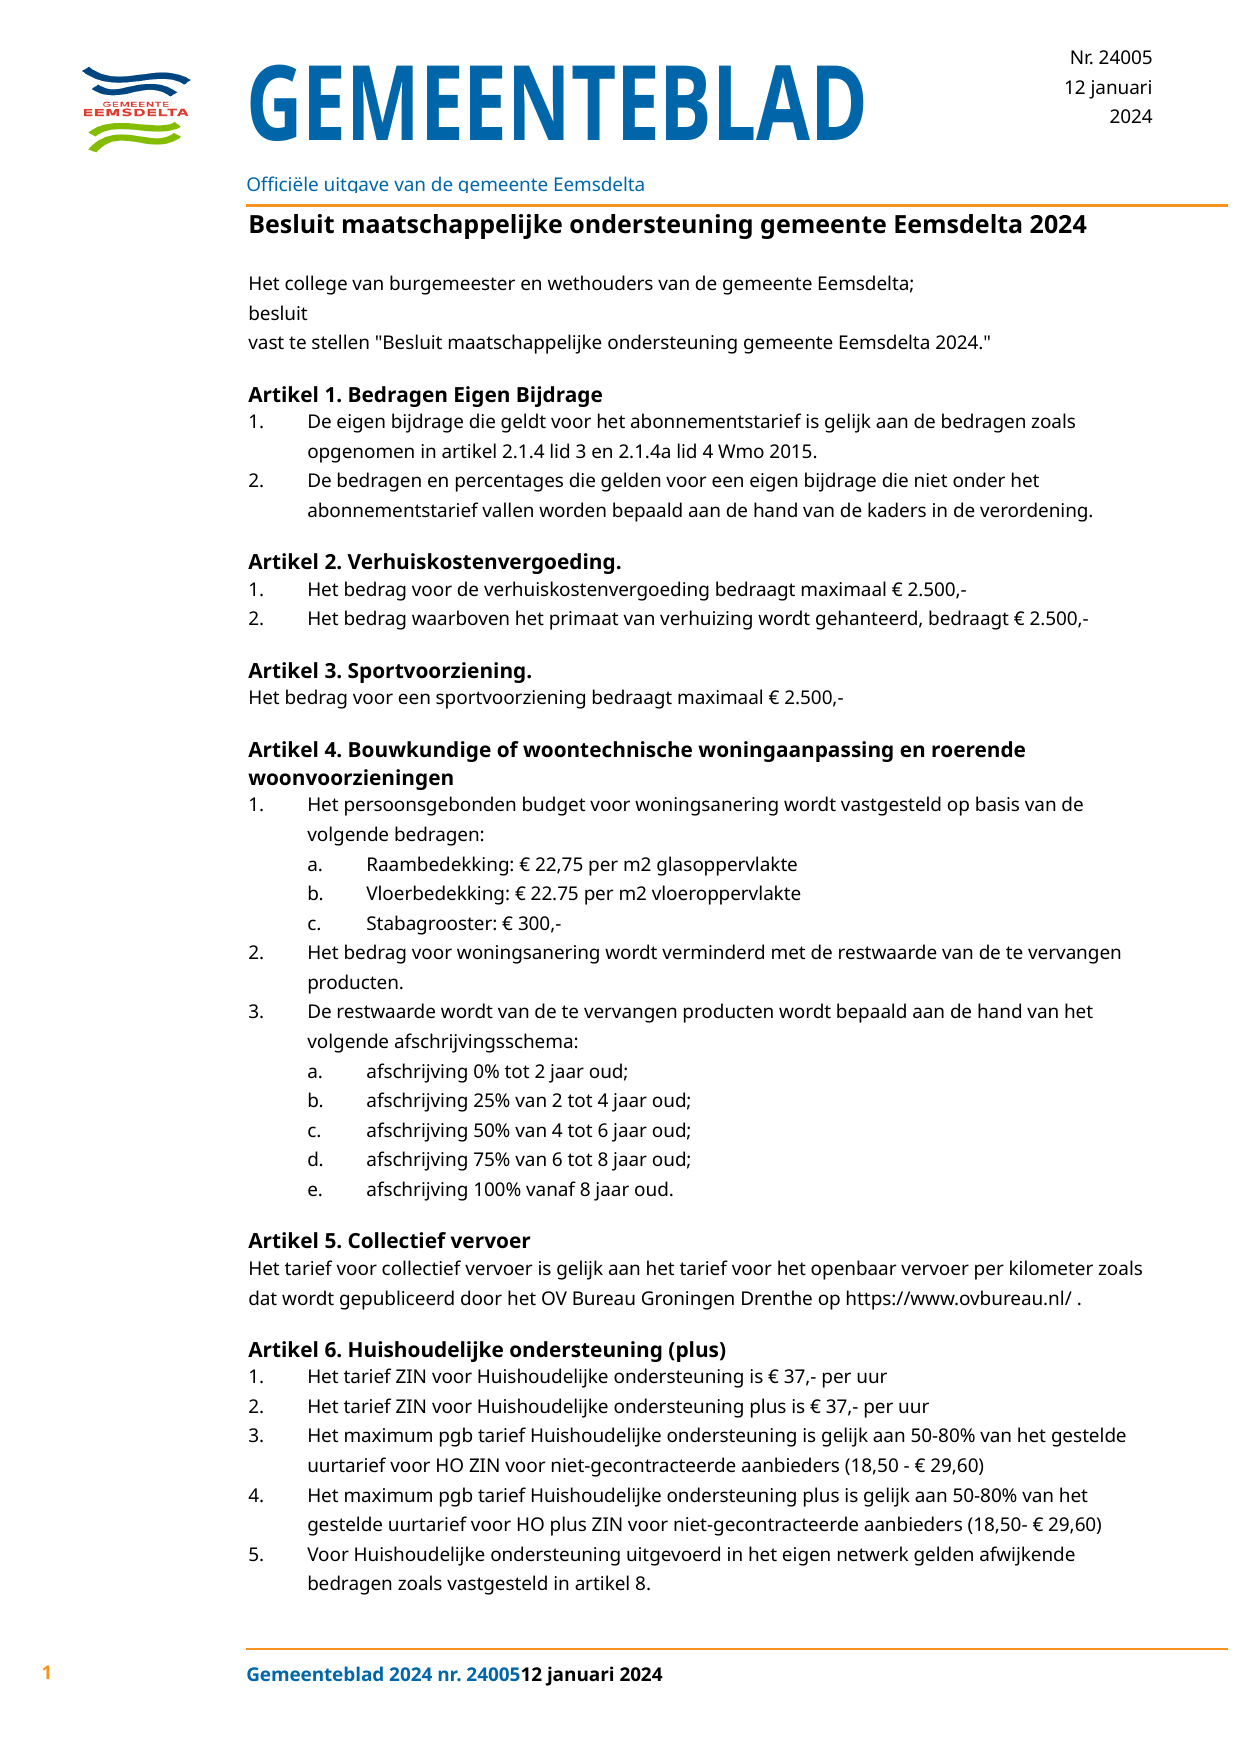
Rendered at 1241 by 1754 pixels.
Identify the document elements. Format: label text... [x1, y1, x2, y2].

text vast te stellen "Besluit maatschappelijke ondersteuning gemeente Eemsdelta 2024." [248, 329, 1152, 355]
list afschrijving 0% tot 2 jaar oud; [307, 1058, 1152, 1084]
text Artikel 5. Collectief vervoer [248, 1227, 1152, 1255]
text Artikel 1. Bedragen Eigen Bijdrage [248, 380, 1152, 408]
list De restwaarde wordt van de te vervangen producten wordt bepaald aan de hand van het volgende afschrijvingsschema: [248, 999, 1152, 1054]
text Artikel 4. Bouwkundige of woontechnische woningaanpassing en roerende woonvoorzieningen [248, 735, 1152, 792]
list Raambedekking: € 22,75 per m2 glasoppervlakte [307, 851, 1152, 877]
list Het tarief ZIN voor Huishoudelijke ondersteuning is € 37,- per uur [248, 1363, 1152, 1389]
list afschrijving 50% van 4 tot 6 jaar oud; [307, 1117, 1152, 1143]
list Het bedrag voor de verhuiskostenvergoeding bedraagt maximaal € 2.500,- [248, 576, 1152, 602]
list afschrijving 100% vanaf 8 jaar oud. [307, 1176, 1152, 1202]
text Het college van burgemeester en wethouders van de gemeente Eemsdelta; [248, 270, 1152, 296]
list Het bedrag voor woningsanering wordt verminderd met de restwaarde van de te vervangen producten. [248, 939, 1152, 995]
list Het tarief ZIN voor Huishoudelijke ondersteuning plus is € 37,- per uur [248, 1393, 1152, 1419]
list Het maximum pgb tarief Huishoudelijke ondersteuning is gelijk aan 50-80% van het gestelde uurtarief voor HO ZIN voor niet-gecontracteerde aanbieders (18,50 - € 29,60) [248, 1423, 1152, 1478]
list afschrijving 25% van 2 tot 4 jaar oud; [307, 1087, 1152, 1113]
list Vloerbedekking: € 22.75 per m2 vloeroppervlakte [307, 880, 1152, 906]
list Stabagrooster: € 300,- [307, 910, 1152, 936]
text besluit [248, 300, 1152, 326]
text Het tarief voor collectief vervoer is gelijk aan het tarief voor het openbaar vervoer per kilometer zoals dat wordt gepubliceerd door het OV Bureau Groningen Drenthe op https://www.ovbureau.nl/ . [248, 1255, 1152, 1310]
list De bedragen en percentages die gelden voor een eigen bijdrage die niet onder het abonnementstarief vallen worden bepaald aan de hand van de kaders in de verordening. [248, 467, 1152, 523]
text Artikel 6. Huishoudelijke ondersteuning (plus) [248, 1335, 1152, 1363]
list Het bedrag waarboven het primaat van verhuizing wordt gehanteerd, bedraagt € 2.500,- [248, 606, 1152, 631]
list Het maximum pgb tarief Huishoudelijke ondersteuning plus is gelijk aan 50-80% van het gestelde uurtarief voor HO plus ZIN voor niet-gecontracteerde aanbieders (18,50- € 29,60) [248, 1482, 1152, 1537]
list De eigen bijdrage die geldt voor het abonnementstarief is gelijk aan de bedragen zoals opgenomen in artikel 2.1.4 lid 3 en 2.1.4a lid 4 Wmo 2015. [248, 408, 1152, 464]
picture [41, 47, 231, 172]
list afschrijving 75% van 6 tot 8 jaar oud; [307, 1147, 1152, 1172]
text Artikel 2. Verhuiskostenvergoeding. [248, 547, 1152, 576]
list Het persoonsgebonden budget voor woningsanering wordt vastgesteld op basis van de volgende bedragen: [248, 792, 1152, 847]
text Besluit maatschappelijke ondersteuning gemeente Eemsdelta 2024 [248, 207, 1152, 241]
text Het bedrag voor een sportvoorziening bedraagt maximaal € 2.500,- [248, 684, 1152, 710]
text Artikel 3. Sportvoorziening. [248, 656, 1152, 684]
list Voor Huishoudelijke ondersteuning uitgevoerd in het eigen netwerk gelden afwijkende bedragen zoals vastgesteld in artikel 8. [248, 1541, 1152, 1596]
